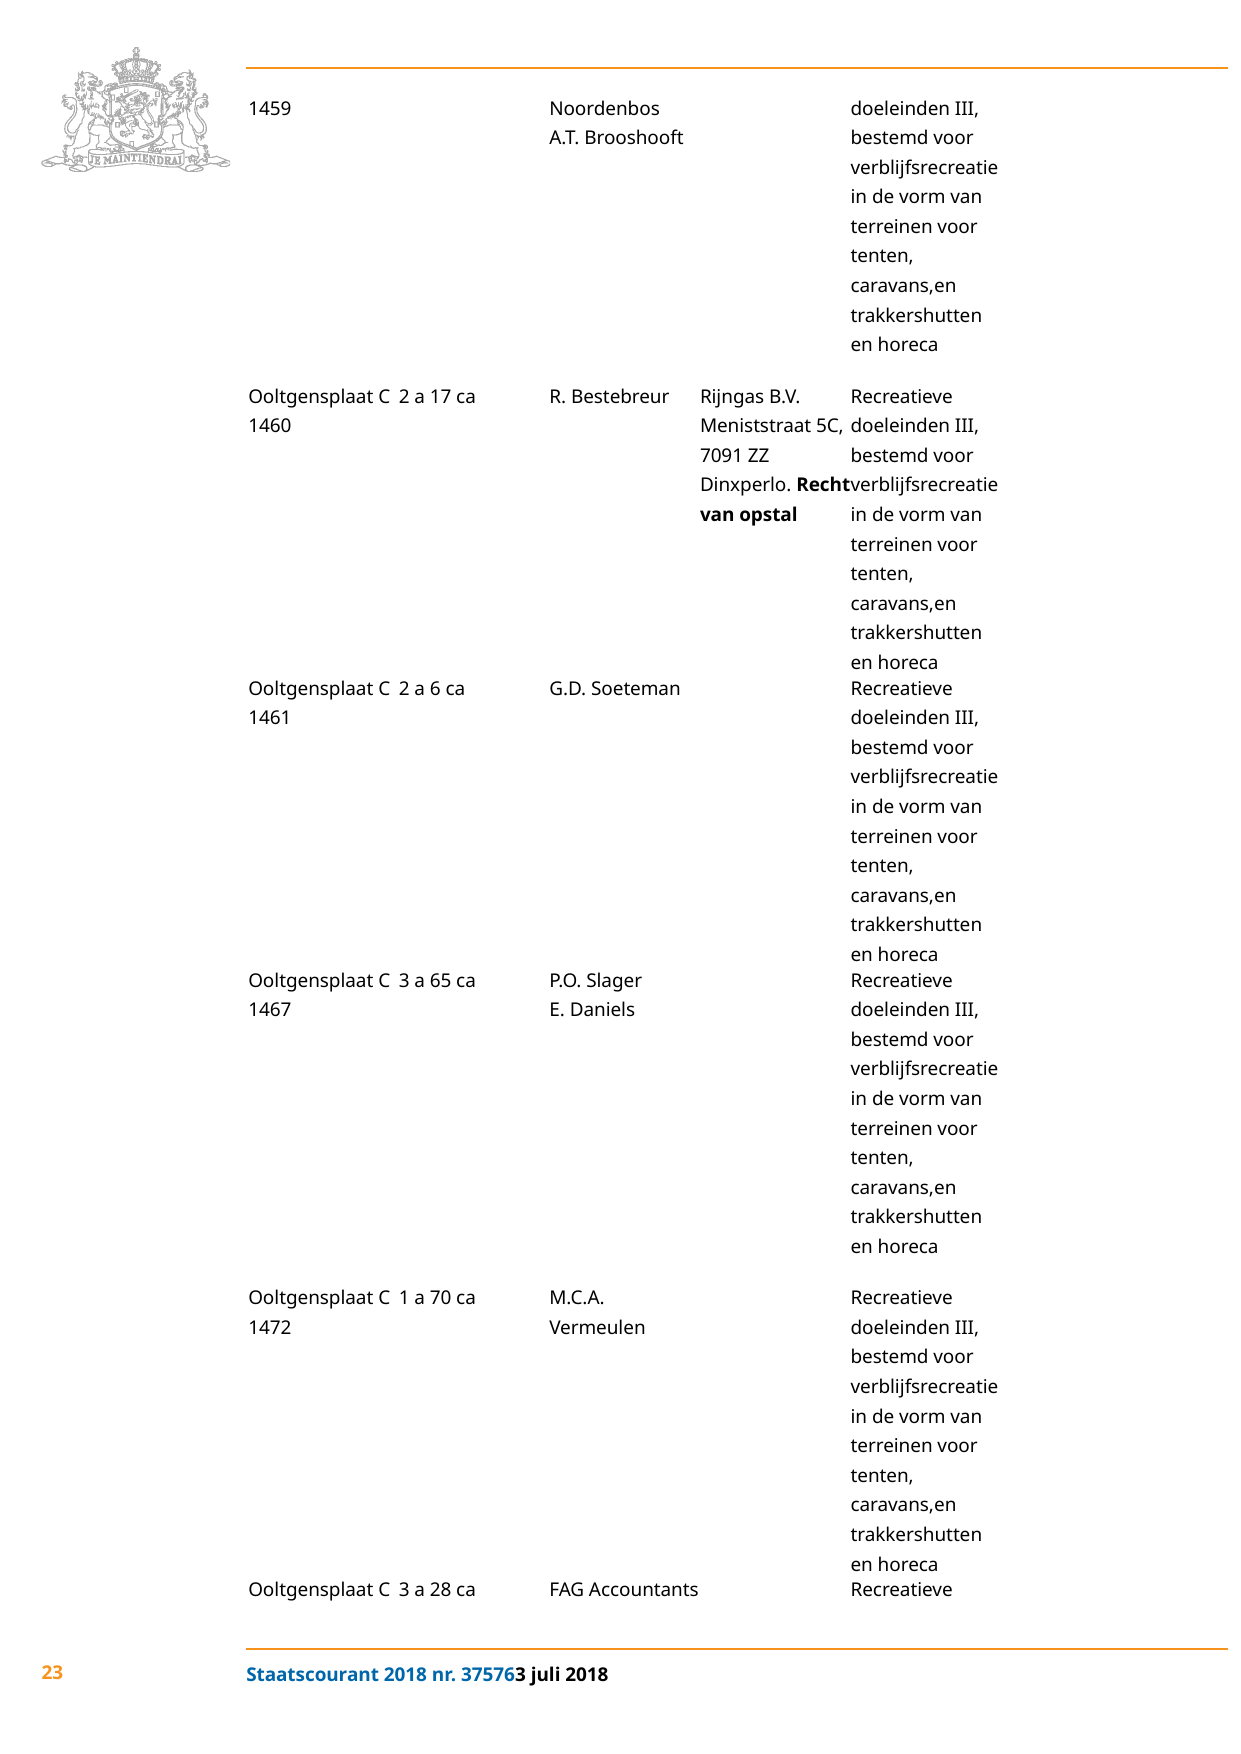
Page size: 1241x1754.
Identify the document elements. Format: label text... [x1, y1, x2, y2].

table_cell [1001, 1577, 1152, 1602]
table_cell [1001, 675, 1152, 967]
table_cell Recreatieve [850, 1577, 1001, 1602]
table_cell [1001, 967, 1152, 1259]
table_cell 3 a 28 ca [399, 1577, 549, 1602]
table_cell FAG Accountants [549, 1577, 700, 1602]
table_cell Recreatieve doeleinden III, bestemd voor verblijfsrecreatie in de vorm van terreinen voor tenten, caravans,en trakkershutten en horeca [850, 383, 1001, 675]
table_cell Recreatieve doeleinden III, bestemd voor verblijfsrecreatie in de vorm van terreinen voor tenten, caravans,en trakkershutten en horeca [850, 675, 1001, 967]
table_cell 2 a 6 ca [399, 675, 549, 967]
table_cell Ooltgensplaat C 1467 [248, 967, 398, 1259]
table_cell [700, 675, 850, 967]
table_cell [399, 95, 549, 357]
picture [41, 47, 231, 172]
table_cell [700, 95, 850, 357]
table_cell [1001, 1285, 1152, 1577]
table_cell Ooltgensplaat C [248, 1577, 398, 1602]
table_cell R. Bestebreur [549, 383, 700, 675]
table_cell [1001, 383, 1152, 675]
table_cell Noordenbos A.T. Brooshooft [549, 95, 700, 357]
table_cell M.C.A. Vermeulen [549, 1285, 700, 1577]
table_cell [700, 967, 850, 1259]
table_cell Ooltgensplaat C 1460 [248, 383, 398, 675]
table_cell doeleinden III, bestemd voor verblijfsrecreatie in de vorm van terreinen voor tenten, caravans,en trakkershutten en horeca [850, 95, 1001, 357]
table_cell G.D. Soeteman [549, 675, 700, 967]
table_cell [248, 1259, 398, 1284]
table_cell [700, 1285, 850, 1577]
table_cell P.O. Slager E. Daniels [549, 967, 700, 1259]
table_cell 2 a 17 ca [399, 383, 549, 675]
table_cell Ooltgensplaat C 1472 [248, 1285, 398, 1577]
table_cell 3 a 65 ca [399, 967, 549, 1259]
table_cell 1 a 70 ca [399, 1285, 549, 1577]
table_cell [700, 1577, 850, 1602]
table_cell [1001, 95, 1152, 357]
table_cell Recreatieve doeleinden III, bestemd voor verblijfsrecreatie in de vorm van terreinen voor tenten, caravans,en trakkershutten en horeca [850, 1285, 1001, 1577]
table_cell [248, 357, 398, 383]
table_cell Recreatieve doeleinden III, bestemd voor verblijfsrecreatie in de vorm van terreinen voor tenten, caravans,en trakkershutten en horeca [850, 967, 1001, 1259]
table_cell Ooltgensplaat C 1461 [248, 675, 398, 967]
table_cell 1459 [248, 95, 398, 357]
table_cell Rijngas B.V. Meniststraat 5C, 7091 ZZ Dinxperlo. Recht van opstal [700, 383, 850, 675]
